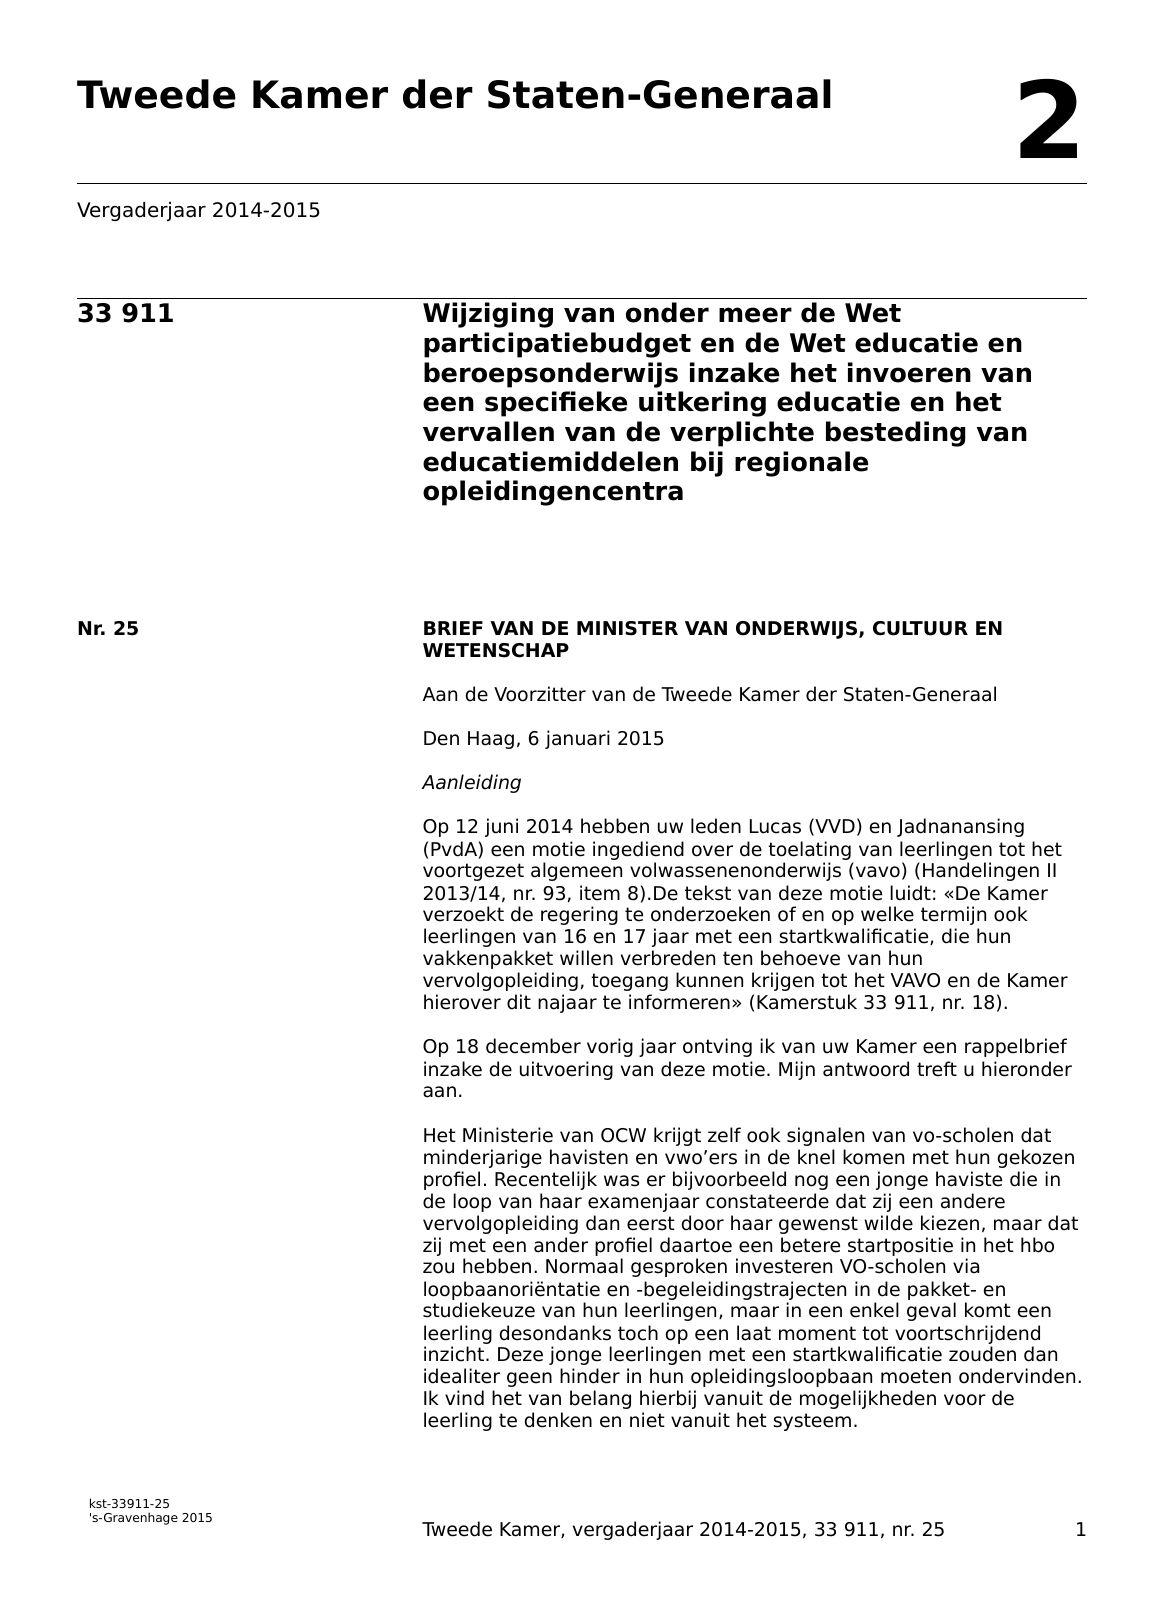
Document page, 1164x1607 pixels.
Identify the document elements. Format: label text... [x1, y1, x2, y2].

text Op 18 december vorig jaar ontving ik van uw Kamer een rappelbrief inzake de uitvoering van deze motie. Mijn antwoord treft u hieronder aan. [422, 1036, 1087, 1102]
text Op 12 juni 2014 hebben uw leden Lucas (VVD) en Jadnanansing (PvdA) een motie ingediend over de toelating van leerlingen tot het voortgezet algemeen volwassenenonderwijs (vavo) (Handelingen II 2013/14, nr. 93, item 8).De tekst van deze motie luidt: «De Kamer verzoekt de regering te onderzoeken of en op welke termijn ook leerlingen van 16 en 17 jaar met een startkwalificatie, die hun vakkenpakket willen verbreden ten behoeve van hun vervolgopleiding, toegang kunnen krijgen tot het VAVO en de Kamer hierover dit najaar te informeren» (Kamerstuk 33 911, nr. 18). [422, 816, 1087, 1014]
table_header Tweede Kamer der Staten-Generaal [77, 59, 886, 183]
subtitle 33 911 Wijziging van onder meer de Wet participatiebudget en de Wet educatie en beroepsonderwijs inzake het invoeren van een specifieke uitkering educatie en het vervallen van de verplichte besteding van educatiemiddelen bij regionale opleidingencentra [77, 299, 1087, 507]
subtitle Aanleiding [422, 772, 1087, 794]
text 's-Gravenhage 2015 [88, 1511, 323, 1525]
table_header 2 [886, 59, 1087, 183]
text kst-33911-25 [88, 1497, 323, 1511]
table_cell Vergaderjaar 2014-2015 [77, 184, 1087, 298]
subtitle Nr. 25 BRIEF VAN DE MINISTER VAN ONDERWIJS, CULTUUR EN WETENSCHAP [77, 618, 1087, 662]
text Den Haag, 6 januari 2015 [422, 728, 1087, 750]
text Aan de Voorzitter van de Tweede Kamer der Staten-Generaal [422, 684, 1087, 706]
text Het Ministerie van OCW krijgt zelf ook signalen van vo-scholen dat minderjarige havisten en vwo’ers in de knel komen met hun gekozen profiel. Recentelijk was er bijvoorbeeld nog een jonge haviste die in de loop van haar examenjaar constateerde dat zij een andere vervolgopleiding dan eerst door haar gewenst wilde kiezen, maar dat zij met een ander profiel daartoe een betere startpositie in het hbo zou hebben. Normaal gesproken investeren VO-scholen via loopbaanoriëntatie en -begeleidingstrajecten in de pakket- en studiekeuze van hun leerlingen, maar in een enkel geval komt een leerling desondanks toch op een laat moment tot voortschrijdend inzicht. Deze jonge leerlingen met een startkwalificatie zouden dan idealiter geen hinder in hun opleidingsloopbaan moeten ondervinden. Ik vind het van belang hierbij vanuit de mogelijkheden voor de leerling te denken en niet vanuit het systeem. [422, 1124, 1087, 1432]
